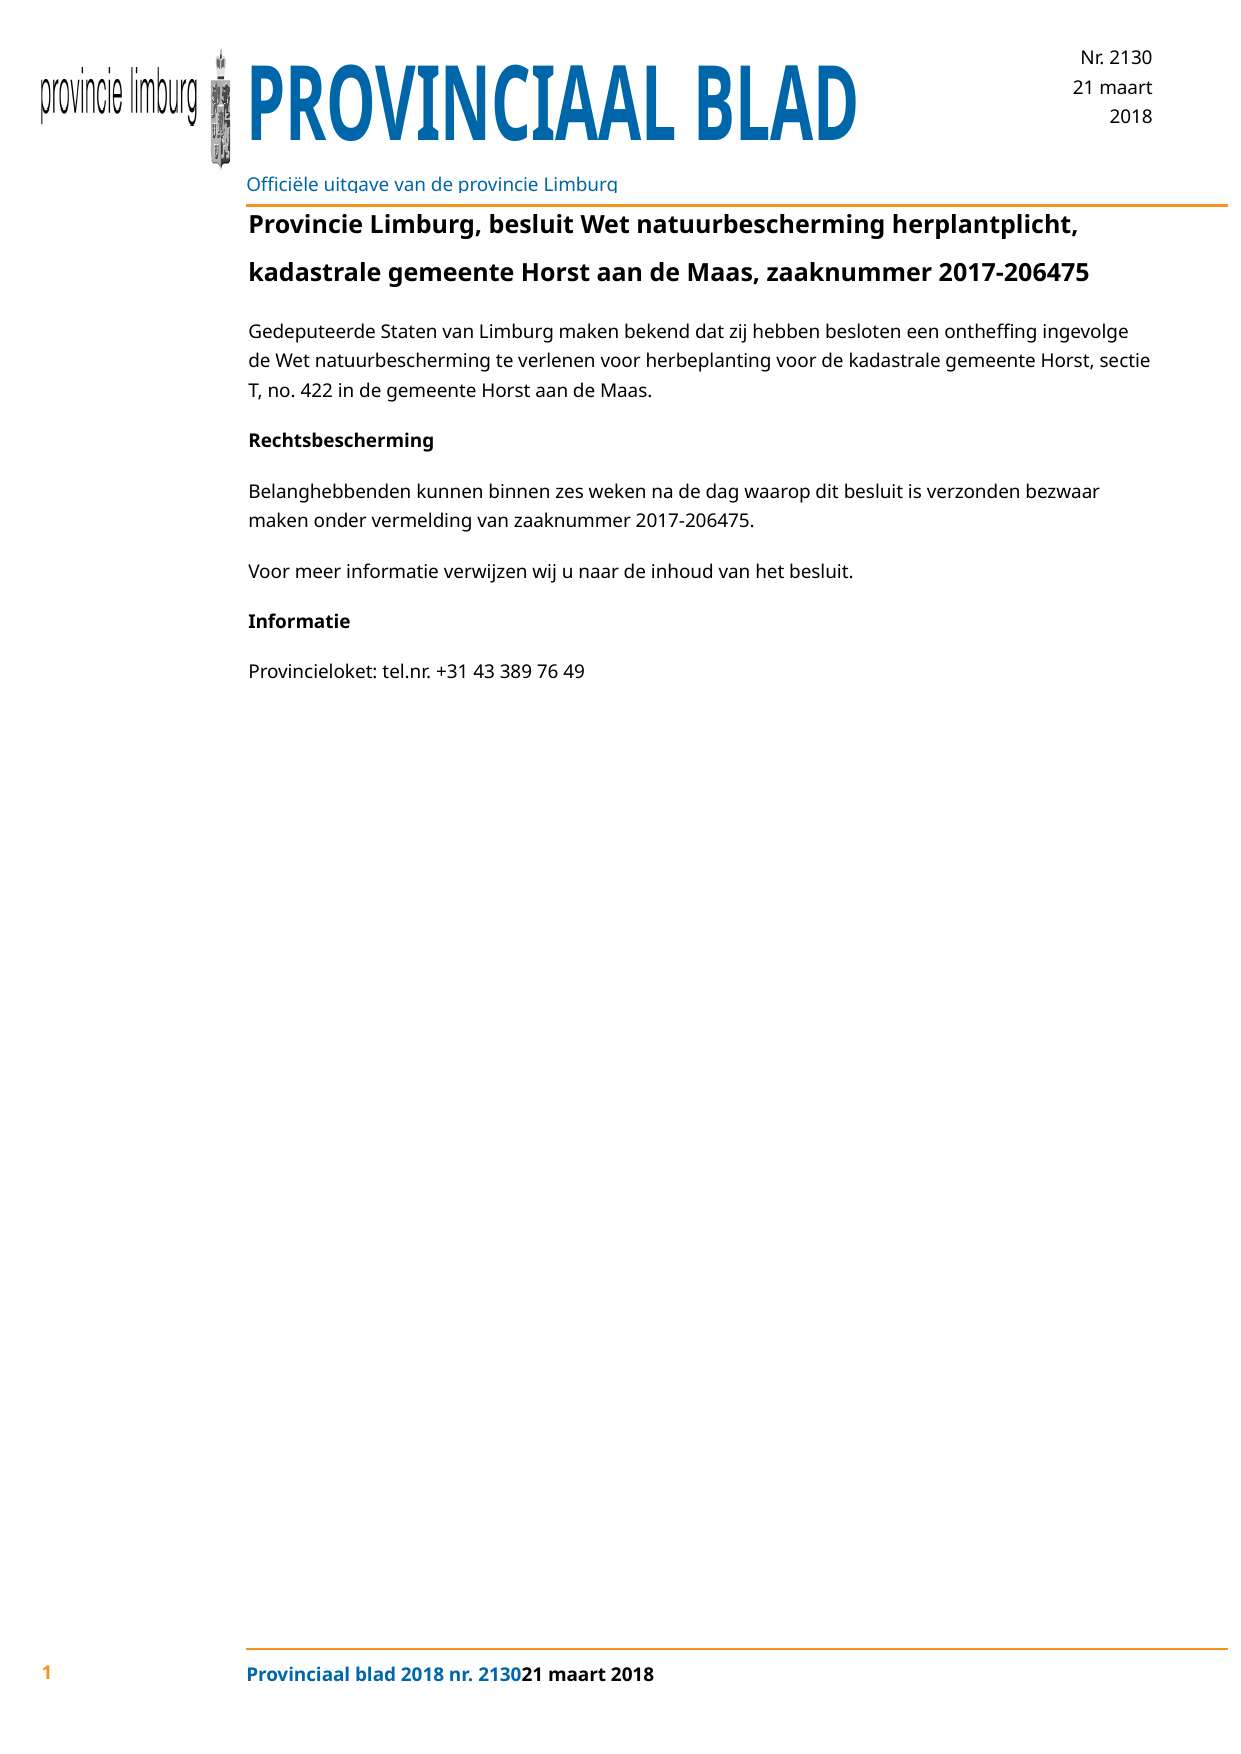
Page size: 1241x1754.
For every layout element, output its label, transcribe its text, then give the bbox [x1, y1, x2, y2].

text Voor meer informatie verwijzen wij u naar de inhoud van het besluit. [248, 558, 1152, 584]
text Belanghebbenden kunnen binnen zes weken na de dag waarop dit besluit is verzonden bezwaar maken onder vermelding van zaaknummer 2017-206475. [248, 478, 1152, 533]
text Rechtsbescherming [248, 427, 1152, 453]
text Gedeputeerde Staten van Limburg maken bekend dat zij hebben besloten een ontheffing ingevolge de Wet natuurbescherming te verlenen voor herbeplanting voor de kadastrale gemeente Horst, sectie T, no. 422 in de gemeente Horst aan de Maas. [248, 318, 1152, 403]
text Informatie [248, 608, 1152, 634]
text Provincie Limburg, besluit Wet natuurbescherming herplantplicht, kadastrale gemeente Horst aan de Maas, zaaknummer 2017-206475 [248, 207, 1152, 288]
text Provincieloket: tel.nr. +31 43 389 76 49 [248, 659, 1152, 684]
picture [41, 47, 231, 172]
